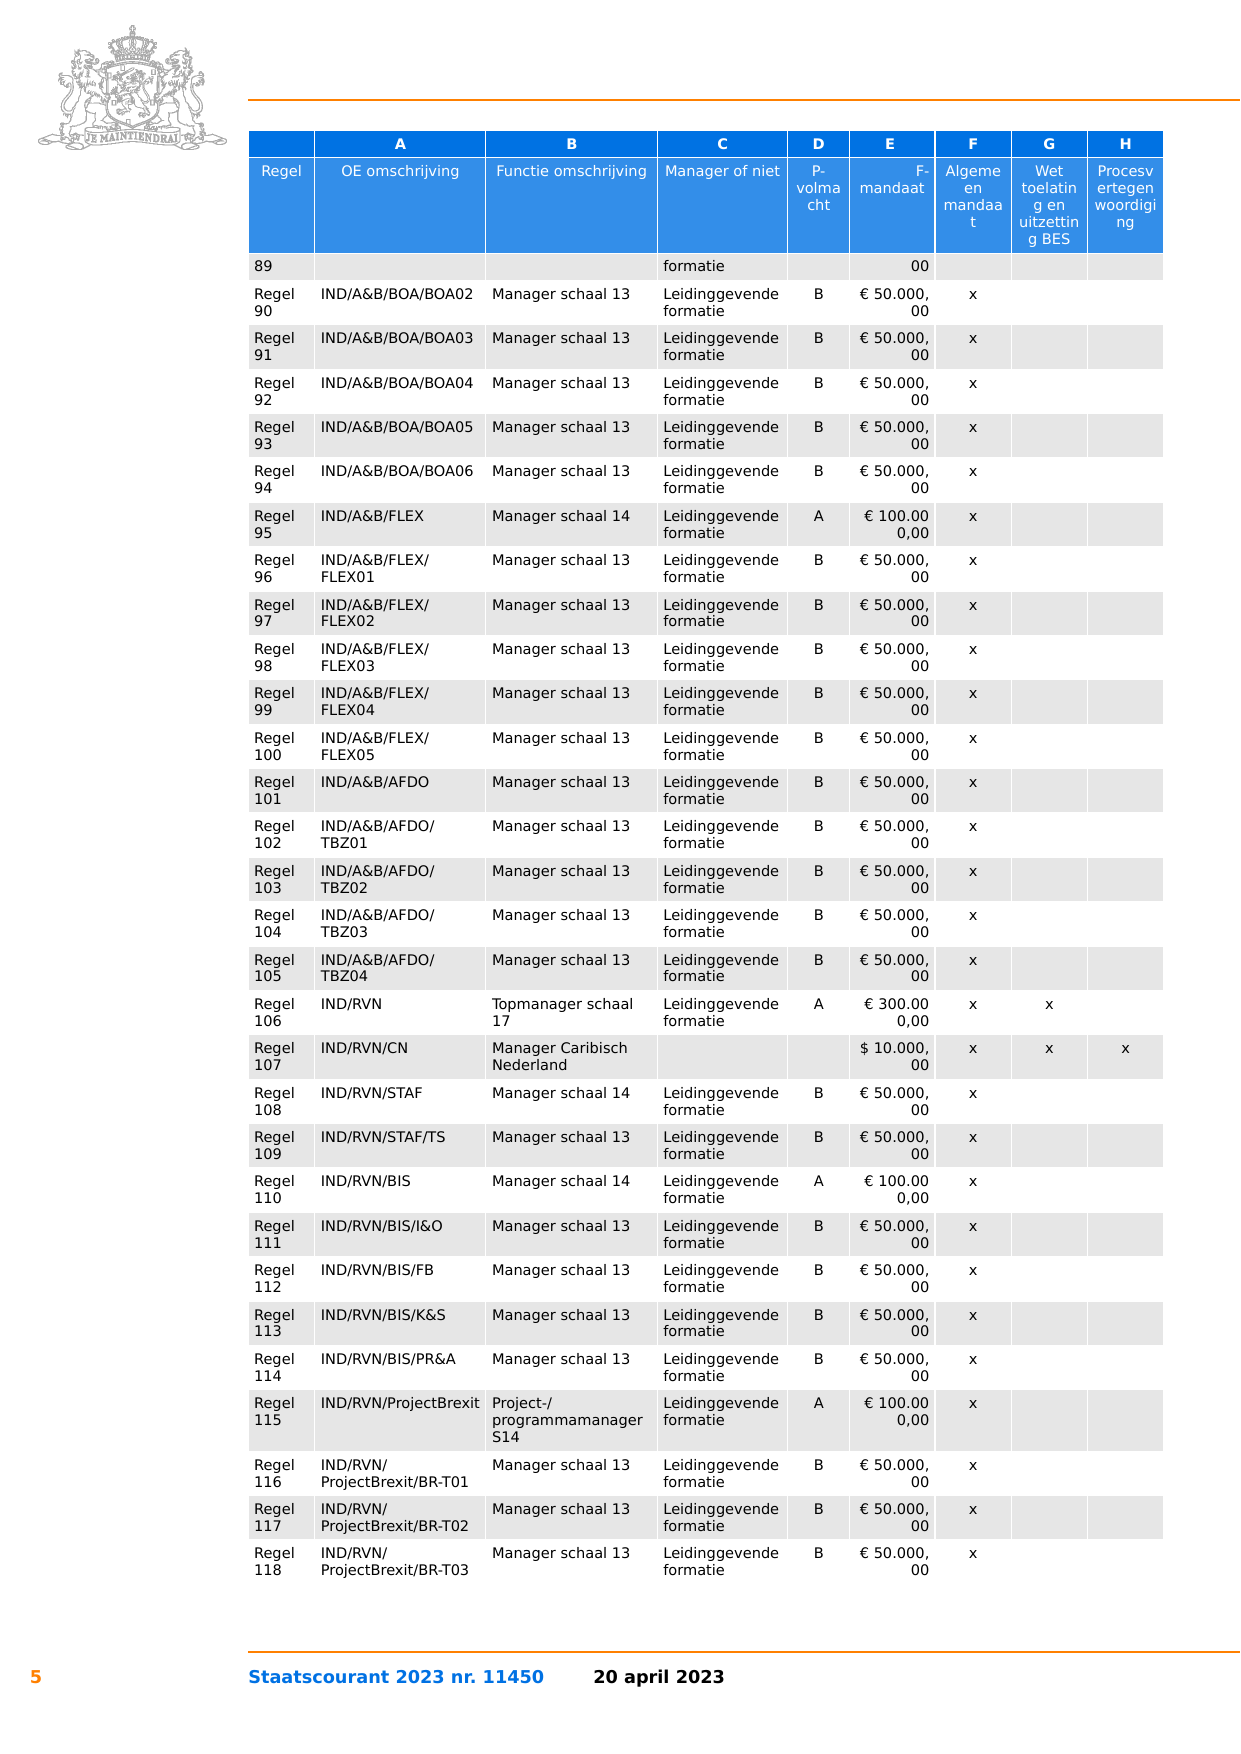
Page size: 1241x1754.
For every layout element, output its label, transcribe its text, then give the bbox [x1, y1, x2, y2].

table_cell [1012, 636, 1087, 679]
table_cell IND/RVN/STAF/TS [315, 1124, 485, 1167]
table_cell Leidinggevende formatie [658, 1213, 787, 1256]
table_cell [1012, 459, 1087, 502]
table_cell [1012, 725, 1087, 768]
table_cell Regel 96 [249, 547, 314, 591]
table_cell [1012, 281, 1087, 324]
table_cell € 300.000,00 [850, 991, 934, 1034]
table_cell Leidinggevende formatie [658, 281, 787, 324]
table_cell [1012, 769, 1087, 812]
table_cell Leidinggevende formatie [658, 636, 787, 679]
table_cell IND/RVN/BIS/K&S [315, 1302, 485, 1345]
table_cell x [936, 1213, 1011, 1256]
table_cell IND/RVN/BIS/FB [315, 1257, 485, 1301]
table_cell Leidinggevende formatie [658, 991, 787, 1034]
table_cell IND/A&B/AFDO/TBZ04 [315, 947, 485, 990]
table_cell [1088, 1124, 1163, 1167]
table_cell [1012, 1257, 1087, 1301]
table_cell Leidinggevende formatie [658, 902, 787, 946]
table_cell $ 10.000,00 [850, 1035, 934, 1079]
table_cell IND/RVN/ProjectBrexit/BR-T03 [315, 1541, 485, 1584]
table_cell [1088, 769, 1163, 812]
table_cell Regel 98 [249, 636, 314, 679]
table_cell [1012, 592, 1087, 635]
table_cell [1012, 680, 1087, 724]
table_cell Regel 103 [249, 858, 314, 901]
table_cell x [936, 459, 1011, 502]
table_cell Regel 93 [249, 414, 314, 457]
table_cell B [788, 1452, 849, 1495]
table_cell IND/RVN [315, 991, 485, 1034]
table_cell [1088, 1080, 1163, 1123]
table_cell [1088, 503, 1163, 546]
table_cell F-mandaat [850, 158, 934, 253]
table_cell [1012, 858, 1087, 901]
table_cell Manager schaal 13 [486, 281, 657, 324]
table_cell B [788, 769, 849, 812]
table_cell B [788, 370, 849, 413]
table_cell [1012, 814, 1087, 857]
table_cell Manager schaal 13 [486, 636, 657, 679]
table_cell B [788, 1302, 849, 1345]
table_cell Leidinggevende formatie [658, 503, 787, 546]
table_cell Regel 115 [249, 1390, 314, 1451]
table_cell Regel 104 [249, 902, 314, 946]
table_cell IND/A&B/BOA/BOA06 [315, 459, 485, 502]
table_cell IND/A&B/AFDO/TBZ02 [315, 858, 485, 901]
table_cell A [788, 991, 849, 1034]
table_cell € 50.000,00 [850, 459, 934, 502]
table_cell € 50.000,00 [850, 1541, 934, 1584]
table_cell Manager schaal 13 [486, 769, 657, 812]
table_header G [1012, 131, 1087, 157]
table_cell [1088, 1452, 1163, 1495]
table_cell Leidinggevende formatie [658, 1452, 787, 1495]
table_cell IND/RVN/BIS/PR&A [315, 1346, 485, 1389]
table_cell Leidinggevende formatie [658, 814, 787, 857]
table_cell [1088, 414, 1163, 457]
table_cell Manager schaal 13 [486, 680, 657, 724]
table_cell B [788, 459, 849, 502]
table_cell Regel 114 [249, 1346, 314, 1389]
table_cell x [936, 991, 1011, 1034]
table_cell x [936, 1080, 1011, 1123]
table_cell OE omschrijving [315, 158, 485, 253]
table_cell [1088, 947, 1163, 990]
table_cell x [936, 1169, 1011, 1212]
table_cell IND/A&B/AFDO [315, 769, 485, 812]
table_cell Regel [249, 158, 314, 253]
table_cell [936, 254, 1011, 280]
table_cell B [788, 1496, 849, 1539]
table_cell x [936, 281, 1011, 324]
table_cell € 50.000,00 [850, 947, 934, 990]
table_cell [1012, 254, 1087, 280]
table_cell Leidinggevende formatie [658, 459, 787, 502]
table_cell € 100.000,00 [850, 1169, 934, 1212]
table_cell [1012, 1452, 1087, 1495]
table_cell x [936, 414, 1011, 457]
table_cell Manager schaal 13 [486, 1213, 657, 1256]
table_cell B [788, 592, 849, 635]
table_cell [1088, 592, 1163, 635]
table_cell [1012, 1541, 1087, 1584]
table_cell € 50.000,00 [850, 902, 934, 946]
table_cell [788, 1035, 849, 1079]
table_cell B [788, 1080, 849, 1123]
table_cell x [936, 1452, 1011, 1495]
table_cell B [788, 1257, 849, 1301]
table_cell Leidinggevende formatie [658, 769, 787, 812]
table_cell Regel 108 [249, 1080, 314, 1123]
table_cell A [788, 503, 849, 546]
table_cell [1088, 325, 1163, 369]
table_cell A [788, 1390, 849, 1451]
table_cell Leidinggevende formatie [658, 370, 787, 413]
table_cell Regel 113 [249, 1302, 314, 1345]
table_cell IND/RVN/ProjectBrexit [315, 1390, 485, 1451]
table_cell € 50.000,00 [850, 1302, 934, 1345]
table_cell B [788, 414, 849, 457]
table_cell [1012, 1496, 1087, 1539]
table_cell IND/A&B/FLEX/FLEX05 [315, 725, 485, 768]
table_cell B [788, 1541, 849, 1584]
table_cell Procesvertegenwoordiging [1088, 158, 1163, 253]
table_cell x [936, 947, 1011, 990]
table_cell [1012, 902, 1087, 946]
table_cell € 50.000,00 [850, 725, 934, 768]
table_cell IND/RVN/ProjectBrexit/BR-T02 [315, 1496, 485, 1539]
table_cell [1088, 991, 1163, 1034]
table_cell [1088, 254, 1163, 280]
table_cell [1088, 636, 1163, 679]
table_header A [315, 131, 485, 157]
table_cell Regel 102 [249, 814, 314, 857]
table_cell Leidinggevende formatie [658, 947, 787, 990]
table_cell [788, 254, 849, 280]
table_cell Leidinggevende formatie [658, 1302, 787, 1345]
table_cell [1088, 1213, 1163, 1256]
table_cell [1012, 1080, 1087, 1123]
table_cell [1088, 370, 1163, 413]
table_cell Manager schaal 13 [486, 814, 657, 857]
table_header E [850, 131, 934, 157]
table_cell B [788, 814, 849, 857]
table_cell Leidinggevende formatie [658, 858, 787, 901]
table_cell € 50.000,00 [850, 636, 934, 679]
table_cell x [936, 1541, 1011, 1584]
table_cell Regel 112 [249, 1257, 314, 1301]
table_cell € 50.000,00 [850, 1346, 934, 1389]
table_cell B [788, 325, 849, 369]
table_cell [315, 254, 485, 280]
table_cell Regel 118 [249, 1541, 314, 1584]
table_cell x [1088, 1035, 1163, 1079]
table_cell IND/A&B/AFDO/TBZ01 [315, 814, 485, 857]
table_cell € 50.000,00 [850, 769, 934, 812]
table_cell € 50.000,00 [850, 370, 934, 413]
table_cell Regel 101 [249, 769, 314, 812]
table_cell Leidinggevende formatie [658, 1346, 787, 1389]
table_cell Project-/programmamanager S14 [486, 1390, 657, 1451]
table_cell IND/A&B/FLEX/FLEX03 [315, 636, 485, 679]
table_cell B [788, 547, 849, 591]
table_cell x [936, 814, 1011, 857]
table_cell B [788, 636, 849, 679]
table_cell x [936, 902, 1011, 946]
table_cell [1012, 547, 1087, 591]
table_cell [1088, 281, 1163, 324]
table_cell IND/A&B/FLEX/FLEX01 [315, 547, 485, 591]
table_cell Manager schaal 13 [486, 1302, 657, 1345]
table_cell x [936, 547, 1011, 591]
table_cell [1088, 1169, 1163, 1212]
table_cell [1088, 725, 1163, 768]
table_cell € 50.000,00 [850, 1124, 934, 1167]
table_cell Regel 90 [249, 281, 314, 324]
table_cell [1012, 1213, 1087, 1256]
table_cell [1012, 947, 1087, 990]
table_cell Leidinggevende formatie [658, 547, 787, 591]
table_cell IND/A&B/BOA/BOA02 [315, 281, 485, 324]
table_header C [658, 131, 787, 157]
table_cell Regel 117 [249, 1496, 314, 1539]
table_cell Leidinggevende formatie [658, 1169, 787, 1212]
table_cell [1088, 902, 1163, 946]
table_cell [1088, 547, 1163, 591]
table_cell € 50.000,00 [850, 281, 934, 324]
table_cell Manager schaal 13 [486, 1346, 657, 1389]
table_cell [1012, 1169, 1087, 1212]
table_header H [1088, 131, 1163, 157]
table_cell Manager schaal 13 [486, 370, 657, 413]
table_cell € 50.000,00 [850, 1080, 934, 1123]
table_cell Manager schaal 13 [486, 902, 657, 946]
table_cell x [936, 858, 1011, 901]
table_cell B [788, 947, 849, 990]
table_cell x [936, 1496, 1011, 1539]
table_cell IND/A&B/FLEX [315, 503, 485, 546]
table_cell Regel 95 [249, 503, 314, 546]
table_cell x [936, 325, 1011, 369]
table_cell Leidinggevende formatie [658, 1541, 787, 1584]
table_cell Leidinggevende formatie [658, 680, 787, 724]
table_cell Regel 111 [249, 1213, 314, 1256]
table_cell formatie [658, 254, 787, 280]
table_cell Manager schaal 13 [486, 547, 657, 591]
table_cell x [936, 636, 1011, 679]
table_cell Regel 97 [249, 592, 314, 635]
table_cell 89 [249, 254, 314, 280]
table_cell Manager schaal 14 [486, 1169, 657, 1212]
table_cell € 50.000,00 [850, 1257, 934, 1301]
table_cell Algemeen mandaat [936, 158, 1011, 253]
table_header [249, 131, 314, 157]
table_cell IND/RVN/BIS/I&O [315, 1213, 485, 1256]
table_cell B [788, 1124, 849, 1167]
table_cell Manager of niet [658, 158, 787, 253]
table_cell [1088, 680, 1163, 724]
table_cell Regel 110 [249, 1169, 314, 1212]
table_cell B [788, 902, 849, 946]
table_cell Manager schaal 13 [486, 725, 657, 768]
table_cell Manager schaal 14 [486, 503, 657, 546]
table_cell Regel 100 [249, 725, 314, 768]
table_cell [1088, 1496, 1163, 1539]
table_cell [1012, 1124, 1087, 1167]
table_cell € 50.000,00 [850, 547, 934, 591]
table_cell € 50.000,00 [850, 1452, 934, 1495]
table_cell Manager schaal 13 [486, 1124, 657, 1167]
table_cell Leidinggevende formatie [658, 1124, 787, 1167]
table_cell Leidinggevende formatie [658, 325, 787, 369]
table_cell Manager schaal 13 [486, 1257, 657, 1301]
table_cell [1088, 858, 1163, 901]
table_cell x [936, 769, 1011, 812]
table_cell Manager schaal 13 [486, 1496, 657, 1539]
table_cell x [936, 503, 1011, 546]
table_cell Topmanager schaal 17 [486, 991, 657, 1034]
table_header F [936, 131, 1011, 157]
table_cell IND/A&B/FLEX/FLEX02 [315, 592, 485, 635]
table_cell IND/A&B/BOA/BOA05 [315, 414, 485, 457]
table_cell Manager schaal 13 [486, 1452, 657, 1495]
table_cell P-volmacht [788, 158, 849, 253]
table_cell [1012, 503, 1087, 546]
table_cell [1088, 1257, 1163, 1301]
table_cell [1088, 459, 1163, 502]
table_cell B [788, 281, 849, 324]
table_cell € 50.000,00 [850, 858, 934, 901]
table_header D [788, 131, 849, 157]
table_cell Manager schaal 13 [486, 592, 657, 635]
table_cell IND/A&B/AFDO/TBZ03 [315, 902, 485, 946]
table_cell Regel 91 [249, 325, 314, 369]
table_cell B [788, 1346, 849, 1389]
table_cell Regel 116 [249, 1452, 314, 1495]
table_cell IND/A&B/BOA/BOA03 [315, 325, 485, 369]
table_cell A [788, 1169, 849, 1212]
table_cell Manager schaal 13 [486, 414, 657, 457]
table_cell IND/A&B/BOA/BOA04 [315, 370, 485, 413]
table_cell x [936, 370, 1011, 413]
table_cell [1088, 814, 1163, 857]
table_cell € 50.000,00 [850, 1496, 934, 1539]
table_cell € 50.000,00 [850, 325, 934, 369]
table_cell x [936, 725, 1011, 768]
table_cell € 50.000,00 [850, 814, 934, 857]
table_cell B [788, 680, 849, 724]
table_cell x [936, 1346, 1011, 1389]
table_cell [486, 254, 657, 280]
table_cell Functie omschrijving [486, 158, 657, 253]
table_cell Manager schaal 13 [486, 947, 657, 990]
table_cell IND/RVN/STAF [315, 1080, 485, 1123]
table_cell [1088, 1541, 1163, 1584]
table_cell [1012, 414, 1087, 457]
table_cell Leidinggevende formatie [658, 725, 787, 768]
table_cell x [936, 592, 1011, 635]
table_header B [486, 131, 657, 157]
table_cell [658, 1035, 787, 1079]
table_cell x [1012, 1035, 1087, 1079]
table_cell € 100.000,00 [850, 503, 934, 546]
table_cell Leidinggevende formatie [658, 1080, 787, 1123]
table_cell [1012, 1346, 1087, 1389]
table_cell € 50.000,00 [850, 592, 934, 635]
table_cell x [936, 1302, 1011, 1345]
table_cell x [936, 1124, 1011, 1167]
table_cell € 50.000,00 [850, 1213, 934, 1256]
table_cell x [936, 1257, 1011, 1301]
table_cell [1012, 370, 1087, 413]
table_cell Regel 94 [249, 459, 314, 502]
table_cell Manager schaal 13 [486, 1541, 657, 1584]
table_cell Leidinggevende formatie [658, 592, 787, 635]
table_cell [1012, 1390, 1087, 1451]
table_cell Manager schaal 13 [486, 459, 657, 502]
table_cell x [936, 1390, 1011, 1451]
table_cell x [936, 1035, 1011, 1079]
table_cell Leidinggevende formatie [658, 414, 787, 457]
table_cell [1088, 1346, 1163, 1389]
table_cell Regel 105 [249, 947, 314, 990]
table_cell B [788, 1213, 849, 1256]
table_cell € 50.000,00 [850, 680, 934, 724]
table_cell Wet toelating en uitzetting BES [1012, 158, 1087, 253]
table_cell Regel 107 [249, 1035, 314, 1079]
table_cell Regel 99 [249, 680, 314, 724]
table_cell Regel 109 [249, 1124, 314, 1167]
table_cell IND/RVN/BIS [315, 1169, 485, 1212]
table_cell [1012, 325, 1087, 369]
table_cell IND/RVN/ProjectBrexit/BR-T01 [315, 1452, 485, 1495]
table_cell € 100.000,00 [850, 1390, 934, 1451]
table_cell Manager Caribisch Nederland [486, 1035, 657, 1079]
table_cell Regel 106 [249, 991, 314, 1034]
table_cell Regel 92 [249, 370, 314, 413]
table_cell € 50.000,00 [850, 414, 934, 457]
table_cell x [936, 680, 1011, 724]
table_cell Leidinggevende formatie [658, 1257, 787, 1301]
table_cell Manager schaal 13 [486, 325, 657, 369]
table_cell [1012, 1302, 1087, 1345]
picture [38, 25, 227, 150]
table_cell Leidinggevende formatie [658, 1390, 787, 1451]
table_cell B [788, 858, 849, 901]
table_cell [1088, 1302, 1163, 1345]
table_cell B [788, 725, 849, 768]
table_cell Manager schaal 13 [486, 858, 657, 901]
table_cell Manager schaal 14 [486, 1080, 657, 1123]
table_cell [1088, 1390, 1163, 1451]
table_cell 00 [850, 254, 934, 280]
table_cell x [1012, 991, 1087, 1034]
table_cell IND/RVN/CN [315, 1035, 485, 1079]
table_cell IND/A&B/FLEX/FLEX04 [315, 680, 485, 724]
table_cell Leidinggevende formatie [658, 1496, 787, 1539]
